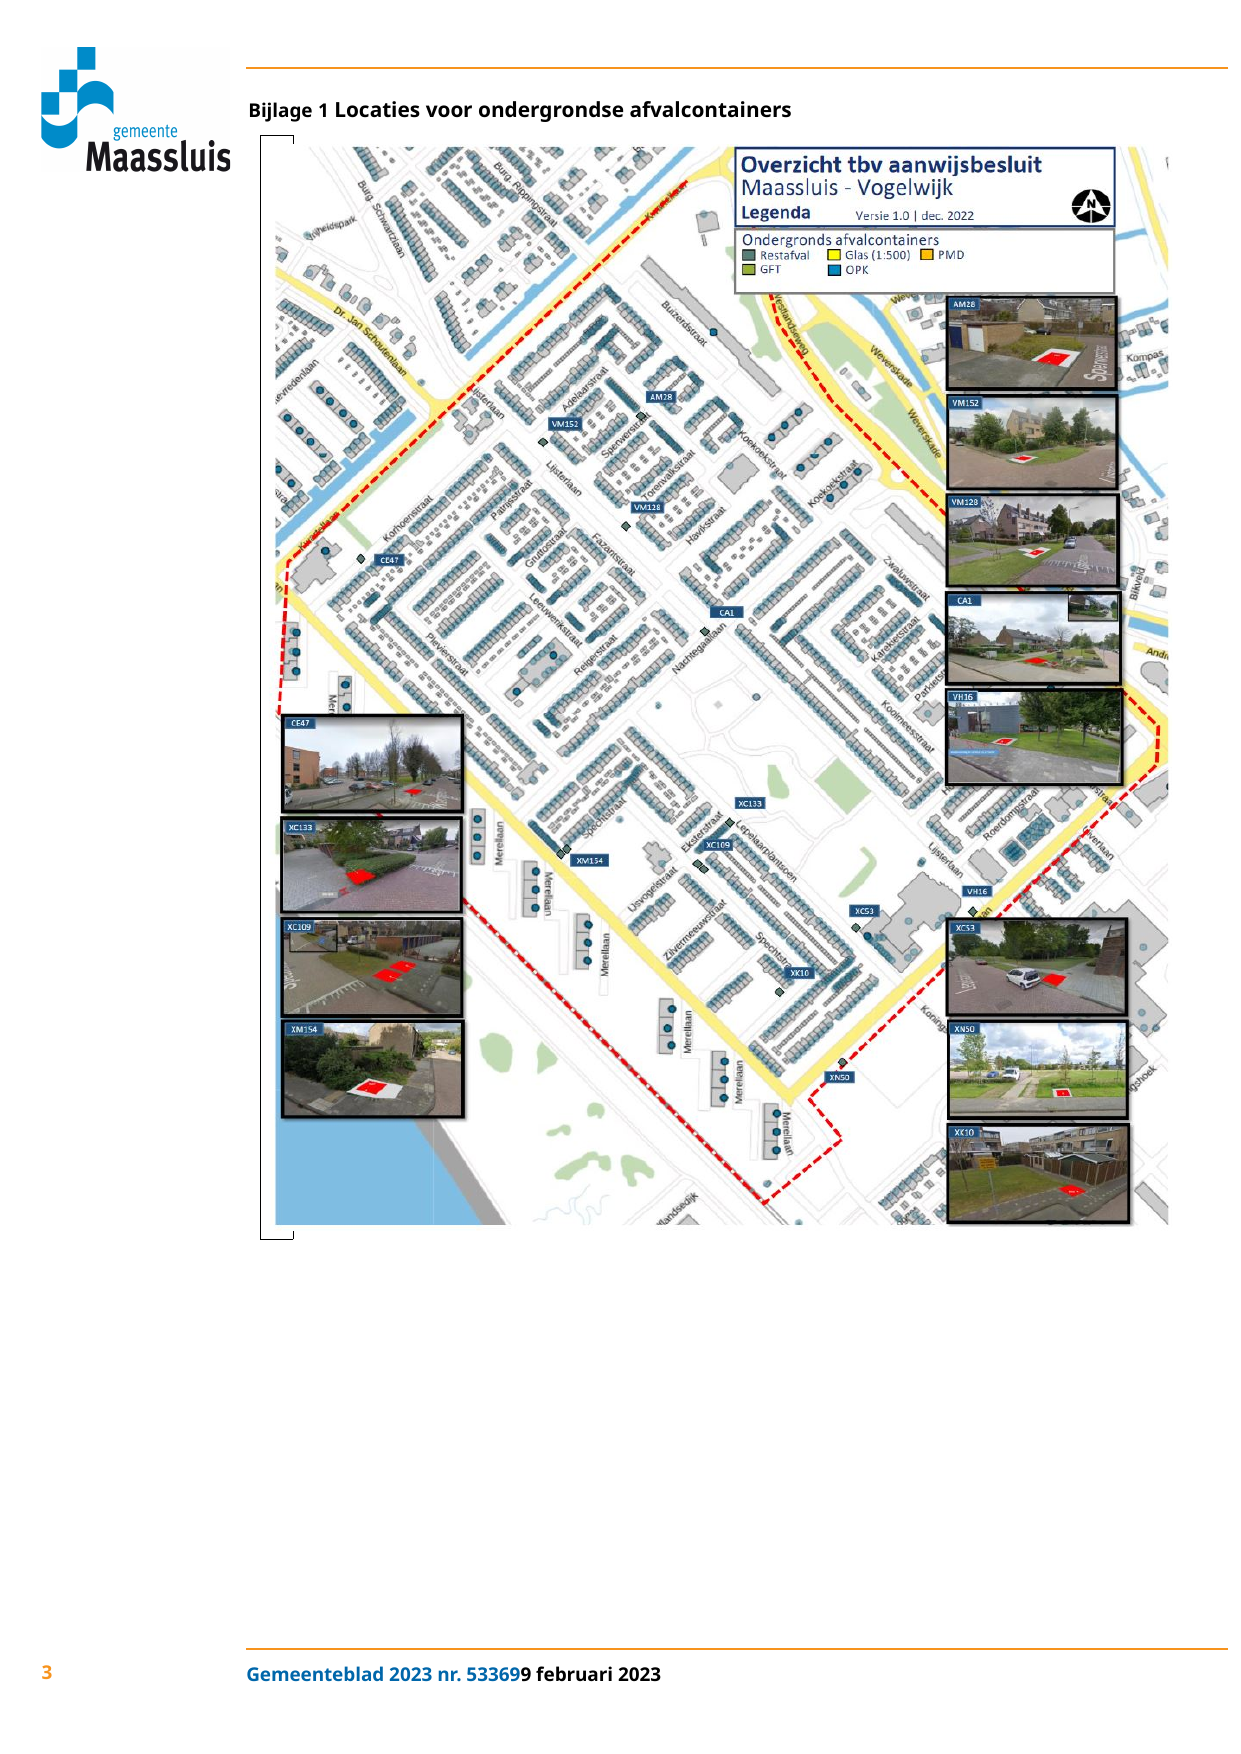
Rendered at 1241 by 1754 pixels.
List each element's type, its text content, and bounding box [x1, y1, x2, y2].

picture [268, 144, 1173, 1231]
text Bijlage 1 Locaties voor ondergrondse afvalcontainers [248, 95, 1152, 123]
picture [41, 47, 77, 92]
picture [41, 47, 231, 172]
